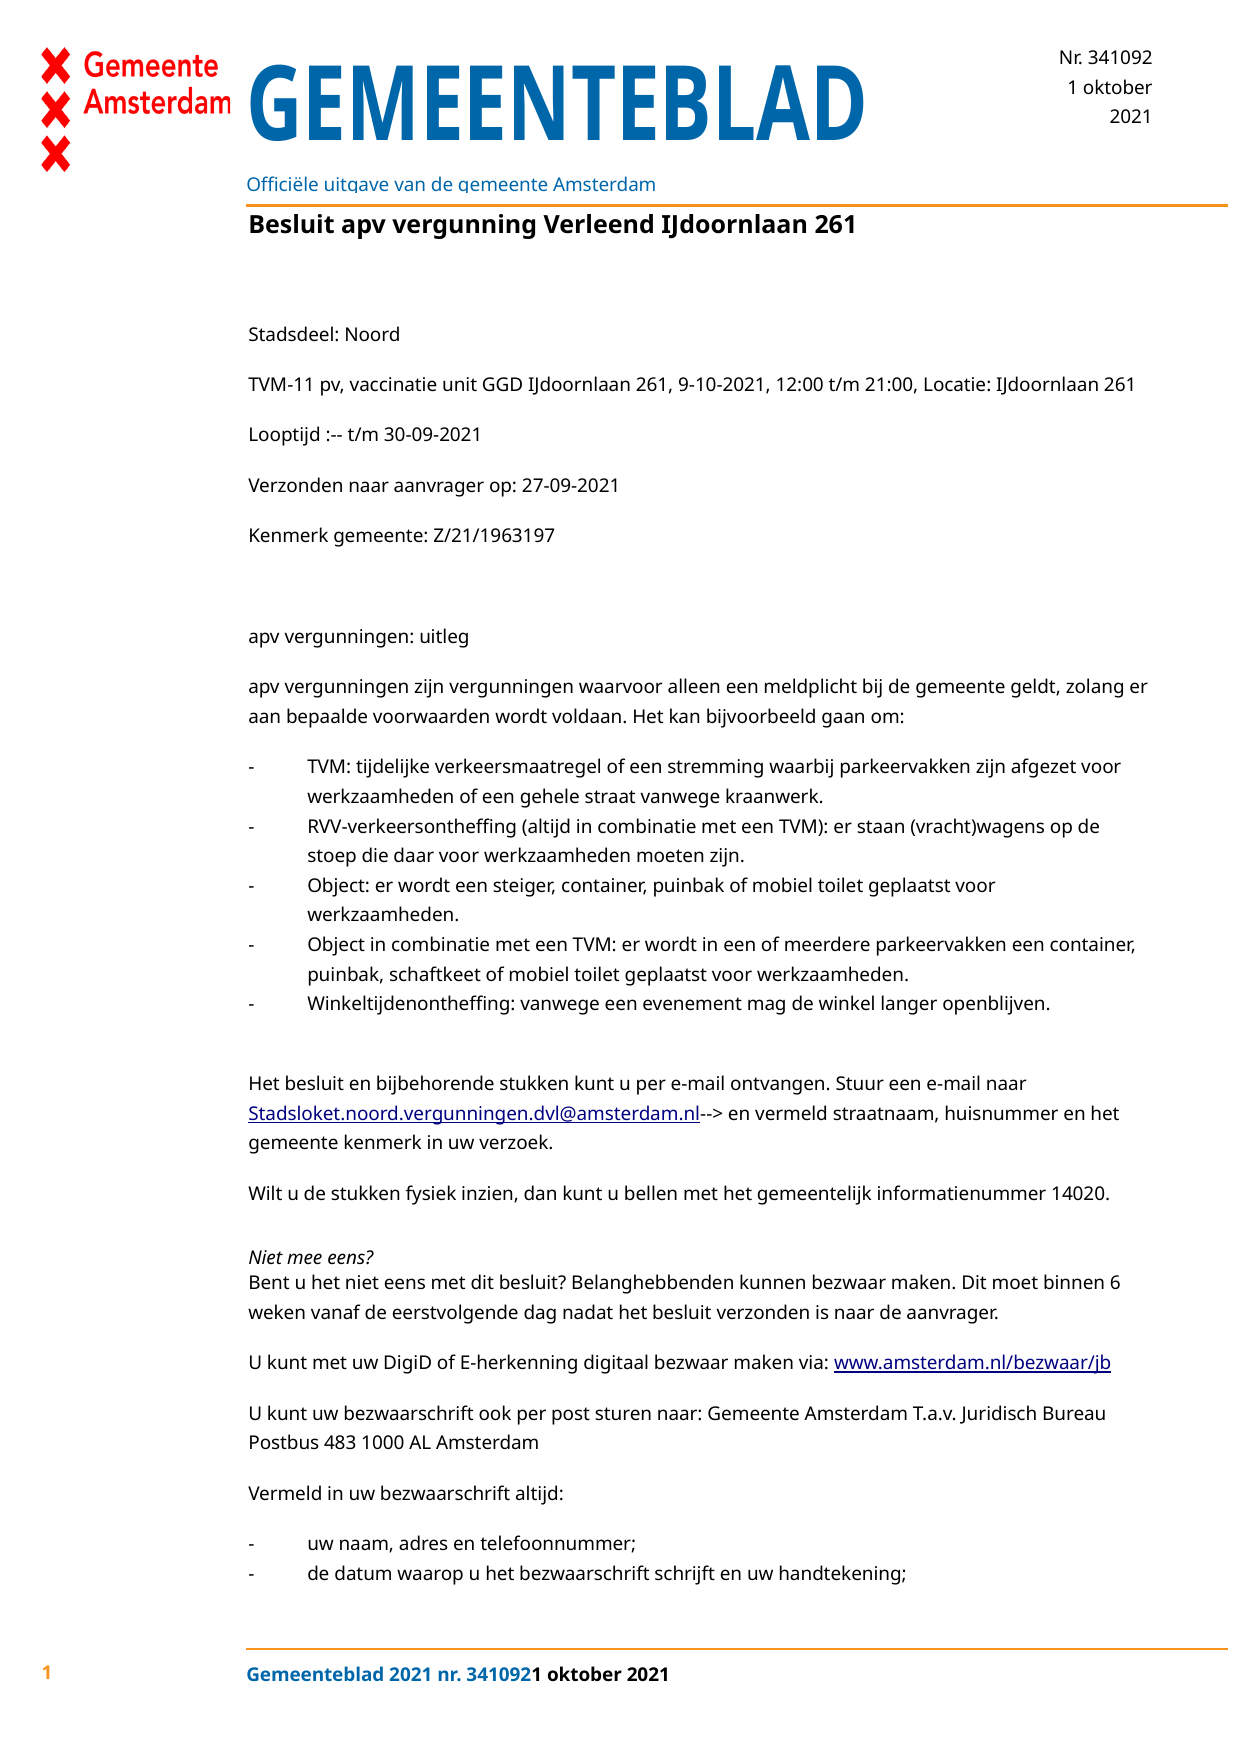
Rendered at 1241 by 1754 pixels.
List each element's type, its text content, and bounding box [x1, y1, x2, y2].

text apv vergunningen: uitleg [248, 623, 1152, 649]
text Niet mee eens? [248, 1244, 1152, 1269]
text Het besluit en bijbehorende stukken kunt u per e-mail ontvangen. Stuur een e-mail naar Stadsloket.noord.vergunningen.dvl@amsterdam.nl--> en vermeld straatnaam, huisnummer en het gemeente kenmerk in uw verzoek. [248, 1070, 1152, 1155]
text Verzonden naar aanvrager op: 27-09-2021 [248, 472, 1152, 498]
text U kunt uw bezwaarschrift ook per post sturen naar: Gemeente Amsterdam T.a.v. Juridisch Bureau Postbus 483 1000 AL Amsterdam [248, 1400, 1152, 1455]
list uw naam, adres en telefoonnummer; [248, 1530, 1152, 1556]
list Object in combinatie met een TVM: er wordt in een of meerdere parkeervakken een container, puinbak, schaftkeet of mobiel toilet geplaatst voor werkzaamheden. [248, 931, 1152, 986]
text Kenmerk gemeente: Z/21/1963197 [248, 522, 1152, 548]
text Looptijd :-- t/m 30-09-2021 [248, 422, 1152, 447]
picture [41, 47, 231, 172]
text Vermeld in uw bezwaarschrift altijd: [248, 1480, 1152, 1506]
text Bent u het niet eens met dit besluit? Belanghebbenden kunnen bezwaar maken. Dit moet binnen 6 weken vanaf de eerstvolgende dag nadat het besluit verzonden is naar de aanvrager. [248, 1269, 1152, 1325]
text apv vergunningen zijn vergunningen waarvoor alleen een meldplicht bij de gemeente geldt, zolang er aan bepaalde voorwaarden wordt voldaan. Het kan bijvoorbeeld gaan om: [248, 674, 1152, 729]
list RVV-verkeersontheffing (altijd in combinatie met een TVM): er staan (vracht)wagens op de stoep die daar voor werkzaamheden moeten zijn. [248, 813, 1152, 868]
list Winkeltijdenontheffing: vanwege een evenement mag de winkel langer openblijven. [248, 990, 1152, 1016]
text TVM-11 pv, vaccinatie unit GGD IJdoornlaan 261, 9-10-2021, 12:00 t/m 21:00, Locatie: IJdoornlaan 261 [248, 371, 1152, 397]
text Besluit apv vergunning Verleend IJdoornlaan 261 [248, 207, 1152, 241]
list de datum waarop u het bezwaarschrift schrijft en uw handtekening; [248, 1560, 1152, 1586]
list TVM: tijdelijke verkeersmaatregel of een stremming waarbij parkeervakken zijn afgezet voor werkzaamheden of een gehele straat vanwege kraanwerk. [248, 754, 1152, 809]
text Stadsdeel: Noord [248, 321, 1152, 346]
text U kunt met uw DigiD of E-herkenning digitaal bezwaar maken via: www.amsterdam.nl/bezwaar/jb [248, 1349, 1152, 1375]
text Wilt u de stukken fysiek inzien, dan kunt u bellen met het gemeentelijk informatienummer 14020. [248, 1180, 1152, 1206]
list Object: er wordt een steiger, container, puinbak of mobiel toilet geplaatst voor werkzaamheden. [248, 872, 1152, 927]
